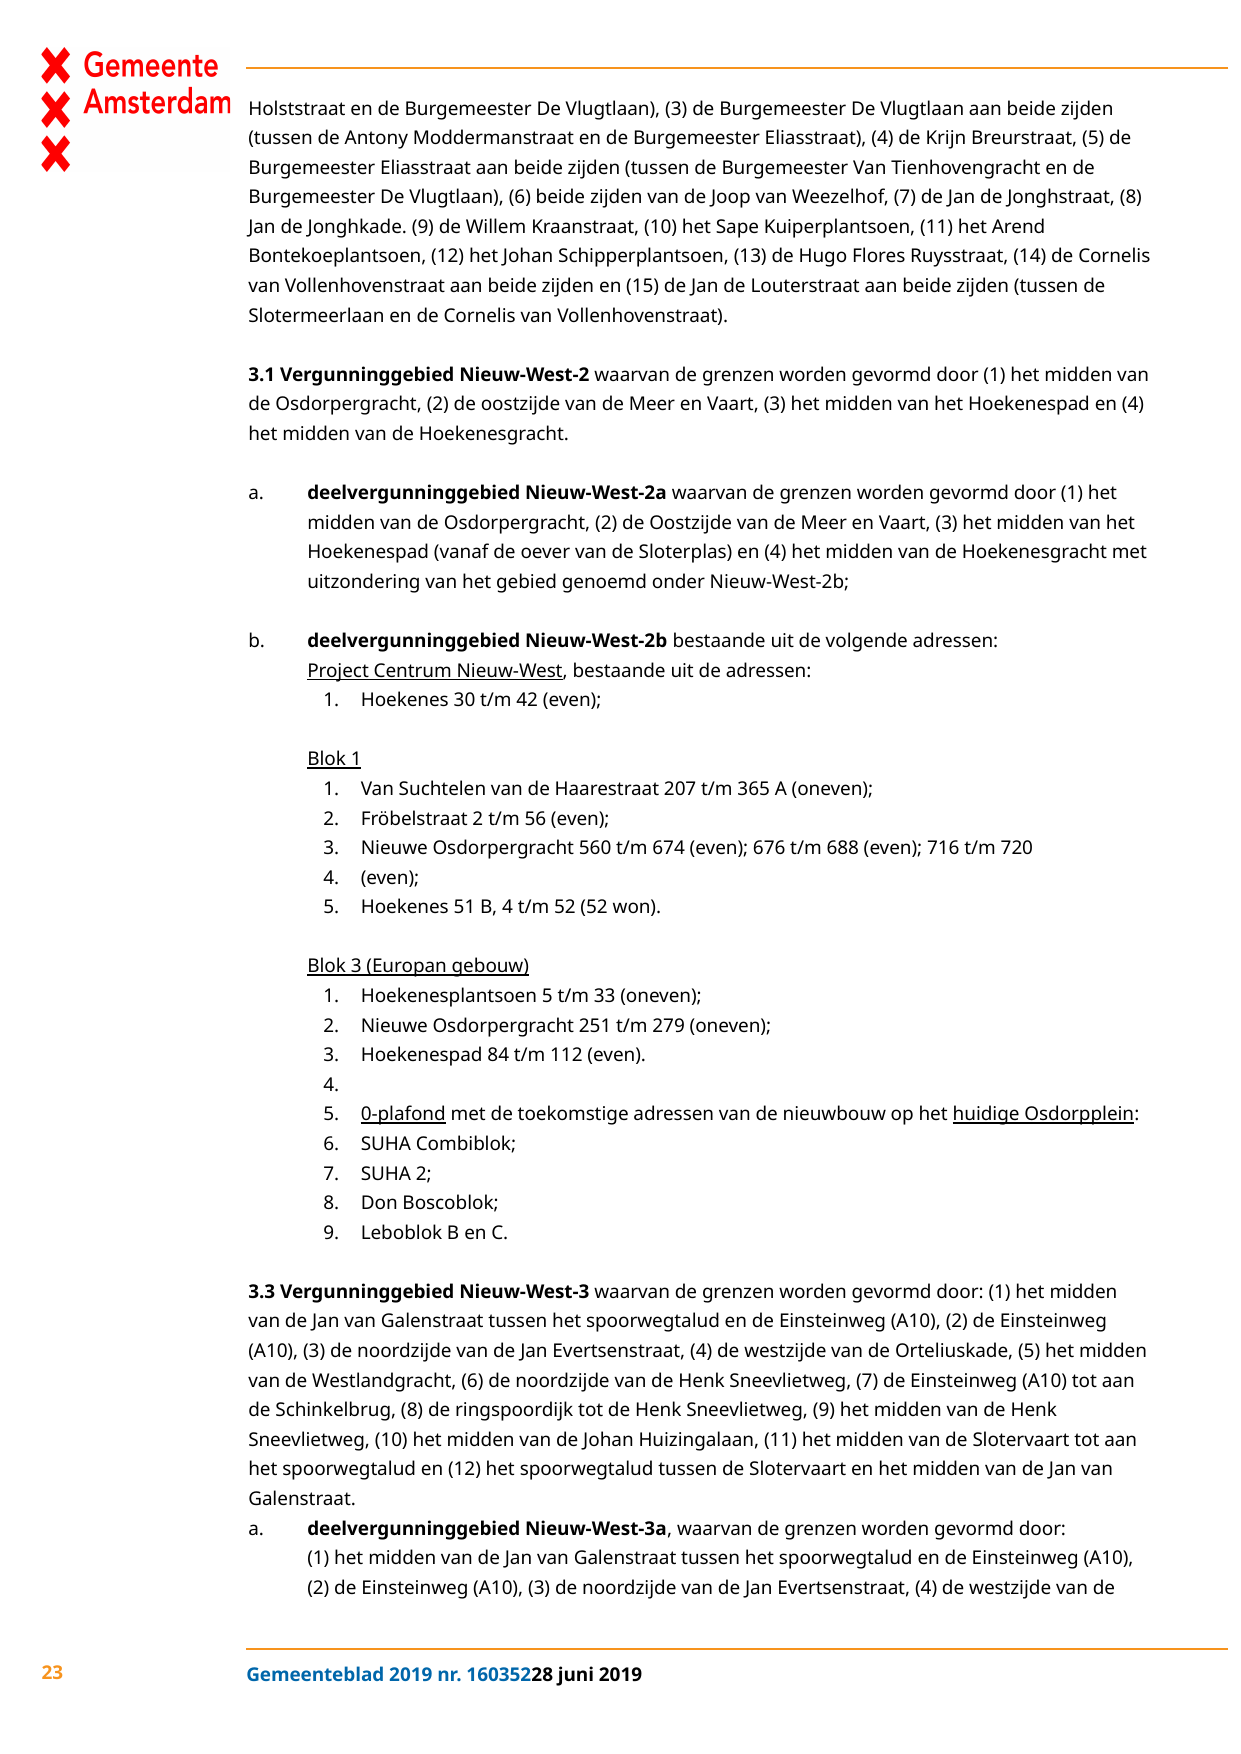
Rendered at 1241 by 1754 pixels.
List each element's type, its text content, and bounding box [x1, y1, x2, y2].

list (1) het midden van de Jan van Galenstraat tussen het spoorwegtalud en de Einsteinweg (A10), [248, 1544, 1152, 1570]
list Van Suchtelen van de Haarestraat 207 t/m 365 A (oneven); [323, 775, 1152, 801]
list Fröbelstraat 2 t/m 56 (even); [323, 805, 1152, 831]
list Don Boscoblok; [323, 1189, 1152, 1215]
list Leboblok B en C. [323, 1219, 1152, 1245]
list (2) de Einsteinweg (A10), (3) de noordzijde van de Jan Evertsenstraat, (4) de westzijde van de [248, 1574, 1152, 1600]
list SUHA 2; [323, 1160, 1152, 1186]
picture [41, 47, 231, 172]
text 3.3 Vergunninggebied Nieuw-West-3 waarvan de grenzen worden gevormd door: (1) het midden van de Jan van Galenstraat tussen het spoorwegtalud en de Einsteinweg (A10), (2) de Einsteinweg (A10), (3) de noordzijde van de Jan Evertsenstraat, (4) de westzijde van de Orteliuskade, (5) het midden van de Westlandgracht, (6) de noordzijde van de Henk Sneevlietweg, (7) de Einsteinweg (A10) tot aan de Schinkelbrug, (8) de ringspoordijk tot de Henk Sneevlietweg, (9) het midden van de Henk Sneevlietweg, (10) het midden van de Johan Huizingalaan, (11) het midden van de Slotervaart tot aan het spoorwegtalud en (12) het spoorwegtalud tussen de Slotervaart en het midden van de Jan van Galenstraat. [248, 1278, 1152, 1511]
text 3.1 Vergunninggebied Nieuw-West-2 waarvan de grenzen worden gevormd door (1) het midden van de Osdorpergracht, (2) de oostzijde van de Meer en Vaart, (3) het midden van het Hoekenespad en (4) het midden van de Hoekenesgracht. [248, 361, 1152, 446]
list Project Centrum Nieuw-West, bestaande uit de adressen: [248, 657, 1152, 683]
list (even); [323, 864, 1152, 890]
text Holststraat en de Burgemeester De Vlugtlaan), (3) de Burgemeester De Vlugtlaan aan beide zijden (tussen de Antony Moddermanstraat en de Burgemeester Eliasstraat), (4) de Krijn Breurstraat, (5) de Burgemeester Eliasstraat aan beide zijden (tussen de Burgemeester Van Tienhovengracht en de Burgemeester De Vlugtlaan), (6) beide zijden van de Joop van Weezelhof, (7) de Jan de Jonghstraat, (8) Jan de Jonghkade. (9) de Willem Kraanstraat, (10) het Sape Kuiperplantsoen, (11) het Arend Bontekoeplantsoen, (12) het Johan Schipperplantsoen, (13) de Hugo Flores Ruysstraat, (14) de Cornelis van Vollenhovenstraat aan beide zijden en (15) de Jan de Louterstraat aan beide zijden (tussen de Slotermeerlaan en de Cornelis van Vollenhovenstraat). [248, 95, 1152, 328]
list Nieuwe Osdorpergracht 560 t/m 674 (even); 676 t/m 688 (even); 716 t/m 720 [323, 834, 1152, 860]
list SUHA Combiblok; [323, 1130, 1152, 1156]
list deelvergunninggebied Nieuw-West-2b bestaande uit de volgende adressen: [248, 627, 1152, 653]
list Blok 3 (Europan gebouw) [248, 953, 1152, 978]
list Hoekenesplantsoen 5 t/m 33 (oneven); [323, 982, 1152, 1008]
list Blok 1 [248, 746, 1152, 771]
list 0-plafond met de toekomstige adressen van de nieuwbouw op het huidige Osdorpplein: [323, 1101, 1152, 1126]
list Hoekenes 30 t/m 42 (even); [323, 686, 1152, 712]
list Hoekenes 51 B, 4 t/m 52 (52 won). [323, 893, 1152, 919]
list Hoekenespad 84 t/m 112 (even). [323, 1041, 1152, 1067]
list Nieuwe Osdorpergracht 251 t/m 279 (oneven); [323, 1012, 1152, 1038]
list deelvergunninggebied Nieuw-West-2a waarvan de grenzen worden gevormd door (1) het midden van de Osdorpergracht, (2) de Oostzijde van de Meer en Vaart, (3) het midden van het Hoekenespad (vanaf de oever van de Sloterplas) en (4) het midden van de Hoekenesgracht met uitzondering van het gebied genoemd onder Nieuw-West-2b; [248, 479, 1152, 594]
list deelvergunninggebied Nieuw-West-3a, waarvan de grenzen worden gevormd door: [248, 1515, 1152, 1541]
